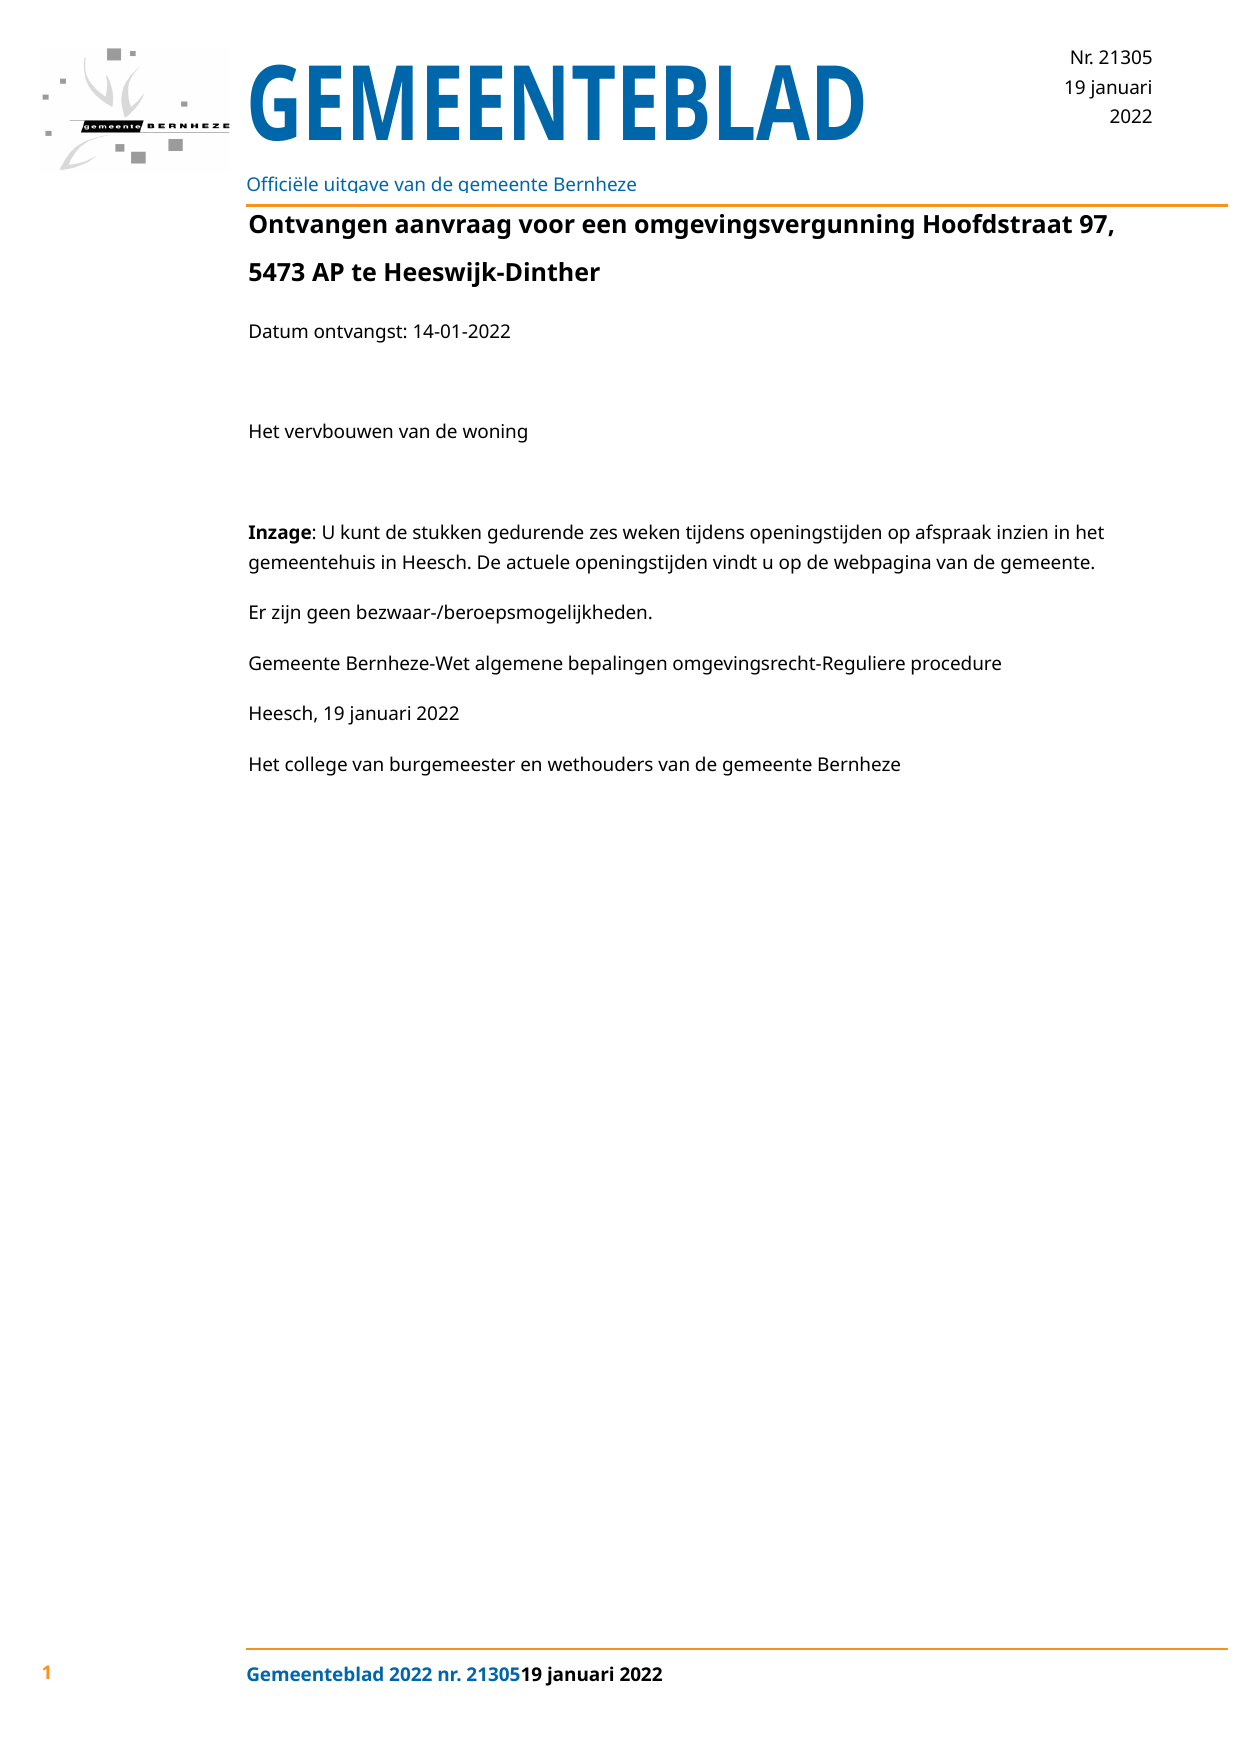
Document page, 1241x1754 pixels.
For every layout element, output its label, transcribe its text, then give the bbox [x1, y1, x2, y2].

text Gemeente Bernheze-Wet algemene bepalingen omgevingsrecht-Reguliere procedure [248, 650, 1152, 676]
text Inzage: U kunt de stukken gedurende zes weken tijdens openingstijden op afspraak inzien in het gemeentehuis in Heesch. De actuele openingstijden vindt u op de webpagina van de gemeente. [248, 519, 1152, 575]
text Heesch, 19 januari 2022 [248, 700, 1152, 726]
text Ontvangen aanvraag voor een omgevingsvergunning Hoofdstraat 97, 5473 AP te Heeswijk-Dinther [248, 207, 1152, 288]
text Er zijn geen bezwaar-/beroepsmogelijkheden. [248, 599, 1152, 625]
text Het vervbouwen van de woning [248, 419, 1152, 444]
text Datum ontvangst: 14-01-2022 [248, 318, 1152, 344]
text Het college van burgemeester en wethouders van de gemeente Bernheze [248, 751, 1152, 777]
picture [41, 47, 231, 172]
